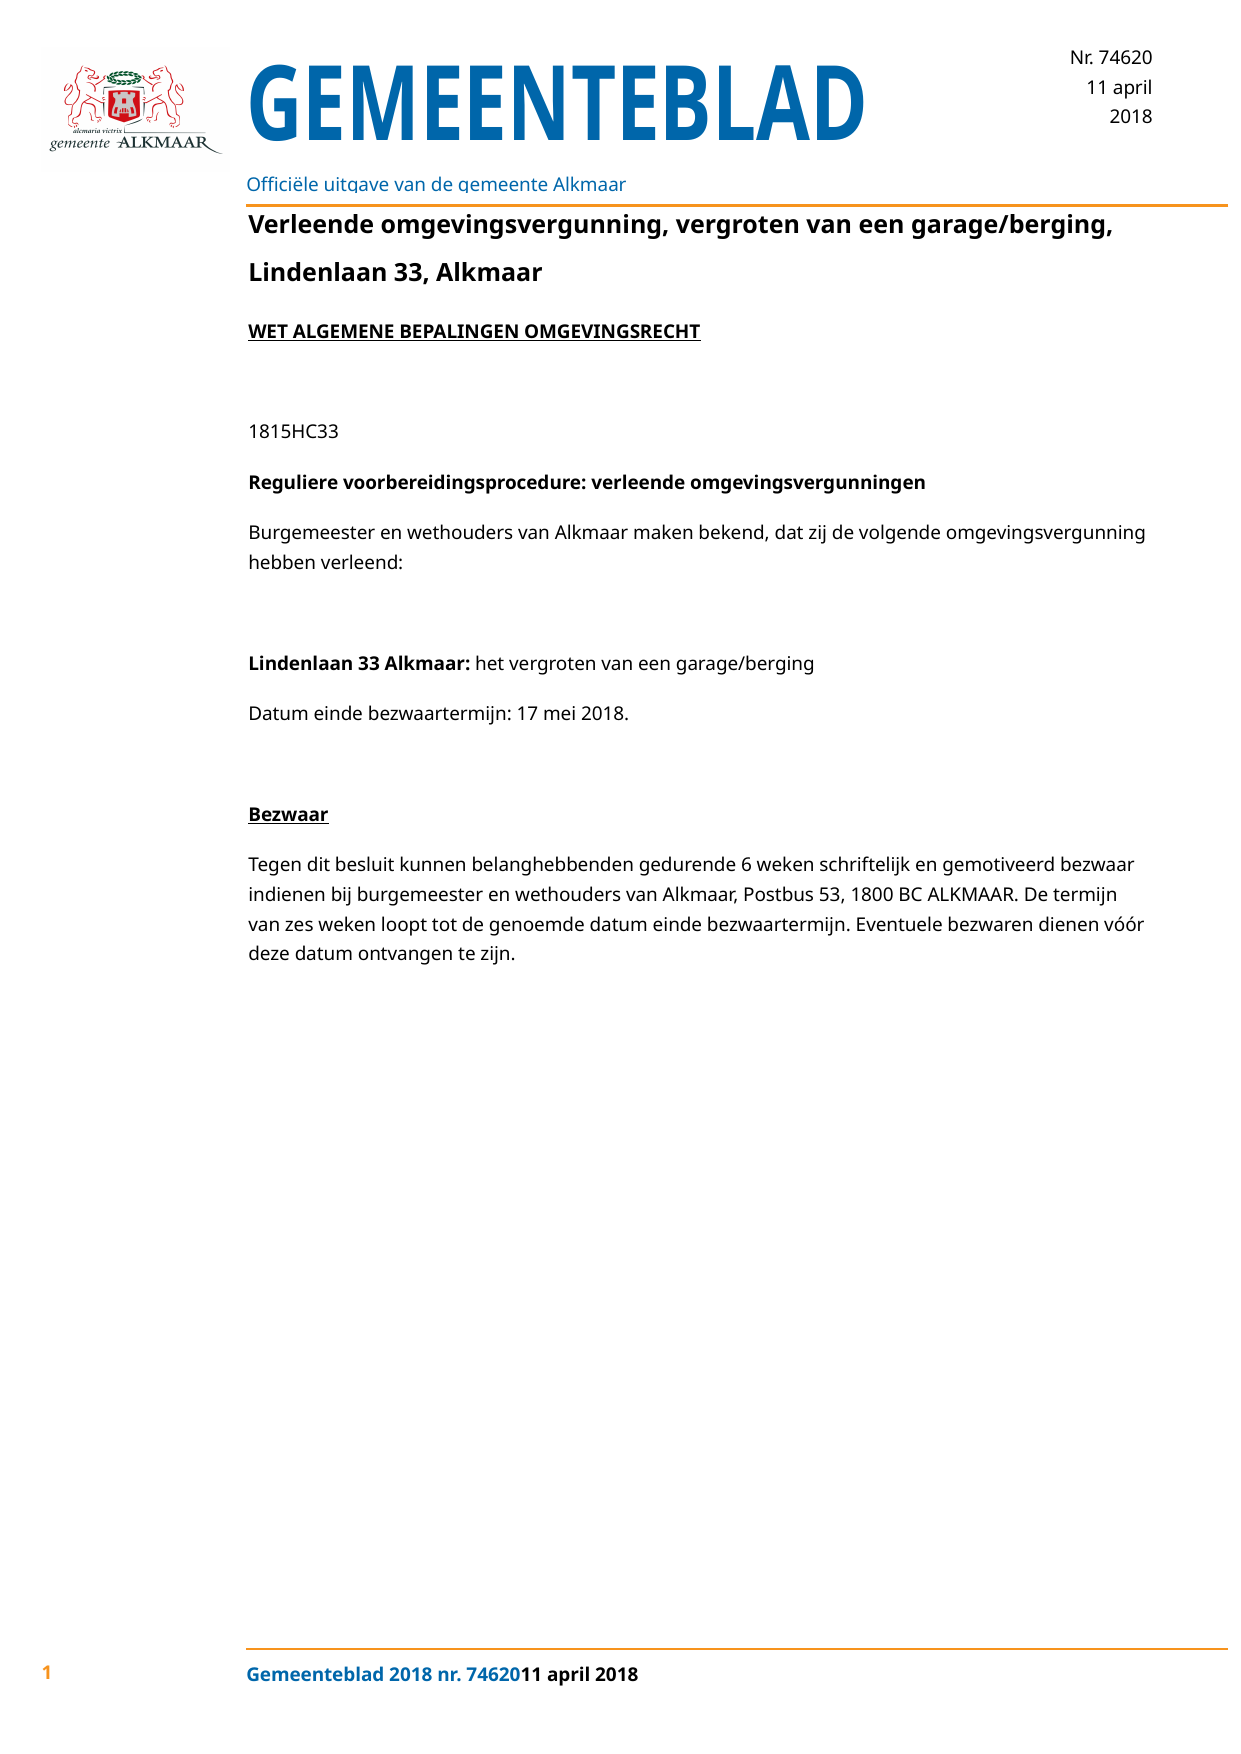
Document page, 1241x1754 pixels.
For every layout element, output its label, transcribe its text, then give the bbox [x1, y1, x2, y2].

text Burgemeester en wethouders van Alkmaar maken bekend, dat zij de volgende omgevingsvergunning hebben verleend: [248, 519, 1152, 575]
text Datum einde bezwaartermijn: 17 mei 2018. [248, 700, 1152, 726]
text WET ALGEMENE BEPALINGEN OMGEVINGSRECHT [248, 318, 1152, 344]
text Tegen dit besluit kunnen belanghebbenden gedurende 6 weken schriftelijk en gemotiveerd bezwaar indienen bij burgemeester en wethouders van Alkmaar, Postbus 53, 1800 BC ALKMAAR. De termijn van zes weken loopt tot de genoemde datum einde bezwaartermijn. Eventuele bezwaren dienen vóór deze datum ontvangen te zijn. [248, 852, 1152, 966]
text Bezwaar [248, 801, 1152, 827]
text 1815HC33 [248, 419, 1152, 444]
text Lindenlaan 33 Alkmaar: het vergroten van een garage/berging [248, 650, 1152, 676]
text Verleende omgevingsvergunning, vergroten van een garage/berging, Lindenlaan 33, Alkmaar [248, 207, 1152, 288]
picture [41, 47, 231, 172]
text Reguliere voorbereidingsprocedure: verleende omgevingsvergunningen [248, 469, 1152, 495]
